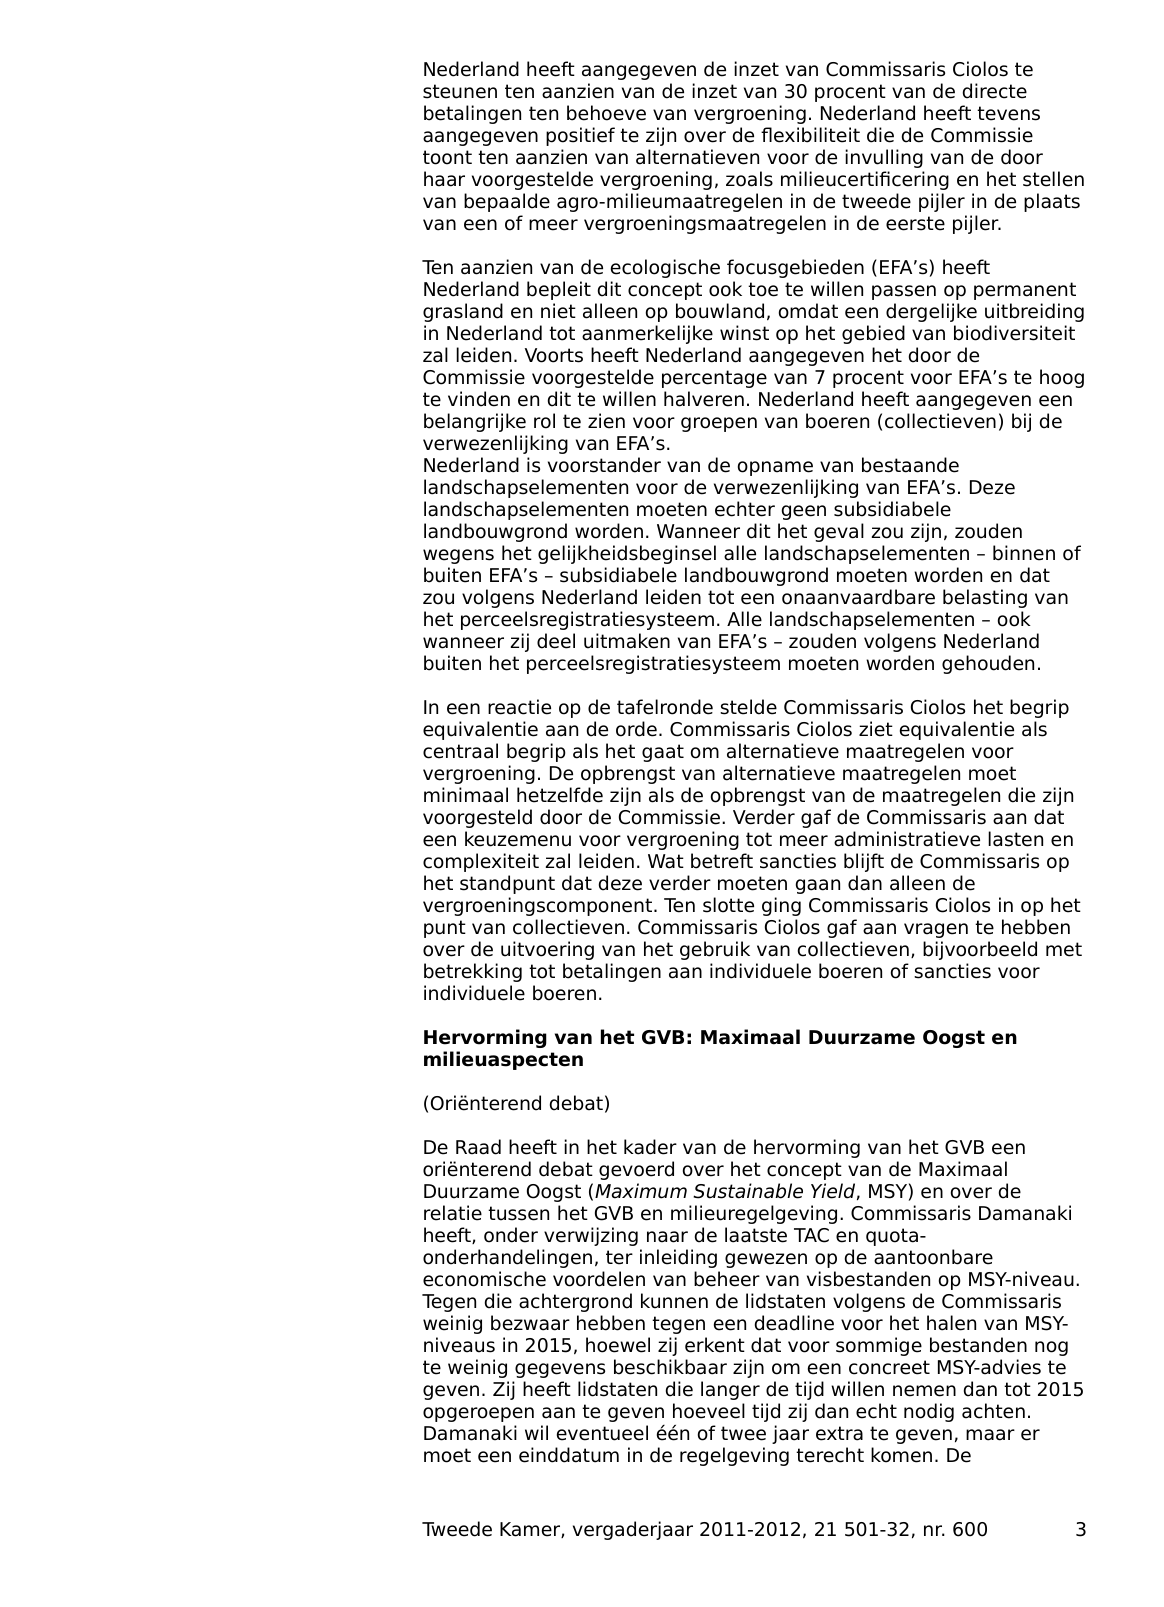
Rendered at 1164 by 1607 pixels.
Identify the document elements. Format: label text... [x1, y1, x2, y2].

text Nederland heeft aangegeven de inzet van Commissaris Ciolos te steunen ten aanzien van de inzet van 30 procent van de directe betalingen ten behoeve van vergroening. Nederland heeft tevens aangegeven positief te zijn over de flexibiliteit die de Commissie toont ten aanzien van alternatieven voor de invulling van de door haar voorgestelde vergroening, zoals milieucertificering en het stellen van bepaalde agro-milieumaatregelen in de tweede pijler in de plaats van een of meer vergroeningsmaatregelen in de eerste pijler. [422, 59, 1087, 235]
subtitle Hervorming van het GVB: Maximaal Duurzame Oogst en milieuaspecten [422, 1027, 1087, 1071]
text In een reactie op de tafelronde stelde Commissaris Ciolos het begrip equivalentie aan de orde. Commissaris Ciolos ziet equivalentie als centraal begrip als het gaat om alternatieve maatregelen voor vergroening. De opbrengst van alternatieve maatregelen moet minimaal hetzelfde zijn als de opbrengst van de maatregelen die zijn voorgesteld door de Commissie. Verder gaf de Commissaris aan dat een keuzemenu voor vergroening tot meer administratieve lasten en complexiteit zal leiden. Wat betreft sancties blijft de Commissaris op het standpunt dat deze verder moeten gaan dan alleen de vergroeningscomponent. Ten slotte ging Commissaris Ciolos in op het punt van collectieven. Commissaris Ciolos gaf aan vragen te hebben over de uitvoering van het gebruik van collectieven, bijvoorbeeld met betrekking tot betalingen aan individuele boeren of sancties voor individuele boeren. [422, 697, 1087, 1004]
text Nederland is voorstander van de opname van bestaande landschapselementen voor de verwezenlijking van EFA’s. Deze landschapselementen moeten echter geen subsidiabele landbouwgrond worden. Wanneer dit het geval zou zijn, zouden wegens het gelijkheidsbeginsel alle landschapselementen – binnen of buiten EFA’s – subsidiabele landbouwgrond moeten worden en dat zou volgens Nederland leiden tot een onaanvaardbare belasting van het perceelsregistratiesysteem. Alle landschapselementen – ook wanneer zij deel uitmaken van EFA’s – zouden volgens Nederland buiten het perceelsregistratiesysteem moeten worden gehouden. [422, 455, 1087, 675]
text De Raad heeft in het kader van de hervorming van het GVB een oriënterend debat gevoerd over het concept van de Maximaal Duurzame Oogst (Maximum Sustainable Yield, MSY) en over de relatie tussen het GVB en milieuregelgeving. Commissaris Damanaki heeft, onder verwijzing naar de laatste TAC en quota-onderhandelingen, ter inleiding gewezen op de aantoonbare economische voordelen van beheer van visbestanden op MSY-niveau. [422, 1137, 1087, 1291]
text Tegen die achtergrond kunnen de lidstaten volgens de Commissaris weinig bezwaar hebben tegen een deadline voor het halen van MSY-niveaus in 2015, hoewel zij erkent dat voor sommige bestanden nog te weinig gegevens beschikbaar zijn om een concreet MSY-advies te geven. Zij heeft lidstaten die langer de tijd willen nemen dan tot 2015 opgeroepen aan te geven hoeveel tijd zij dan echt nodig achten. Damanaki wil eventueel één of twee jaar extra te geven, maar er moet een einddatum in de regelgeving terecht komen. De [422, 1291, 1087, 1467]
text Ten aanzien van de ecologische focusgebieden (EFA’s) heeft Nederland bepleit dit concept ook toe te willen passen op permanent grasland en niet alleen op bouwland, omdat een dergelijke uitbreiding in Nederland tot aanmerkelijke winst op het gebied van biodiversiteit zal leiden. Voorts heeft Nederland aangegeven het door de Commissie voorgestelde percentage van 7 procent voor EFA’s te hoog te vinden en dit te willen halveren. Nederland heeft aangegeven een belangrijke rol te zien voor groepen van boeren (collectieven) bij de verwezenlijking van EFA’s. [422, 257, 1087, 455]
subtitle (Oriënterend debat) [422, 1093, 1087, 1115]
